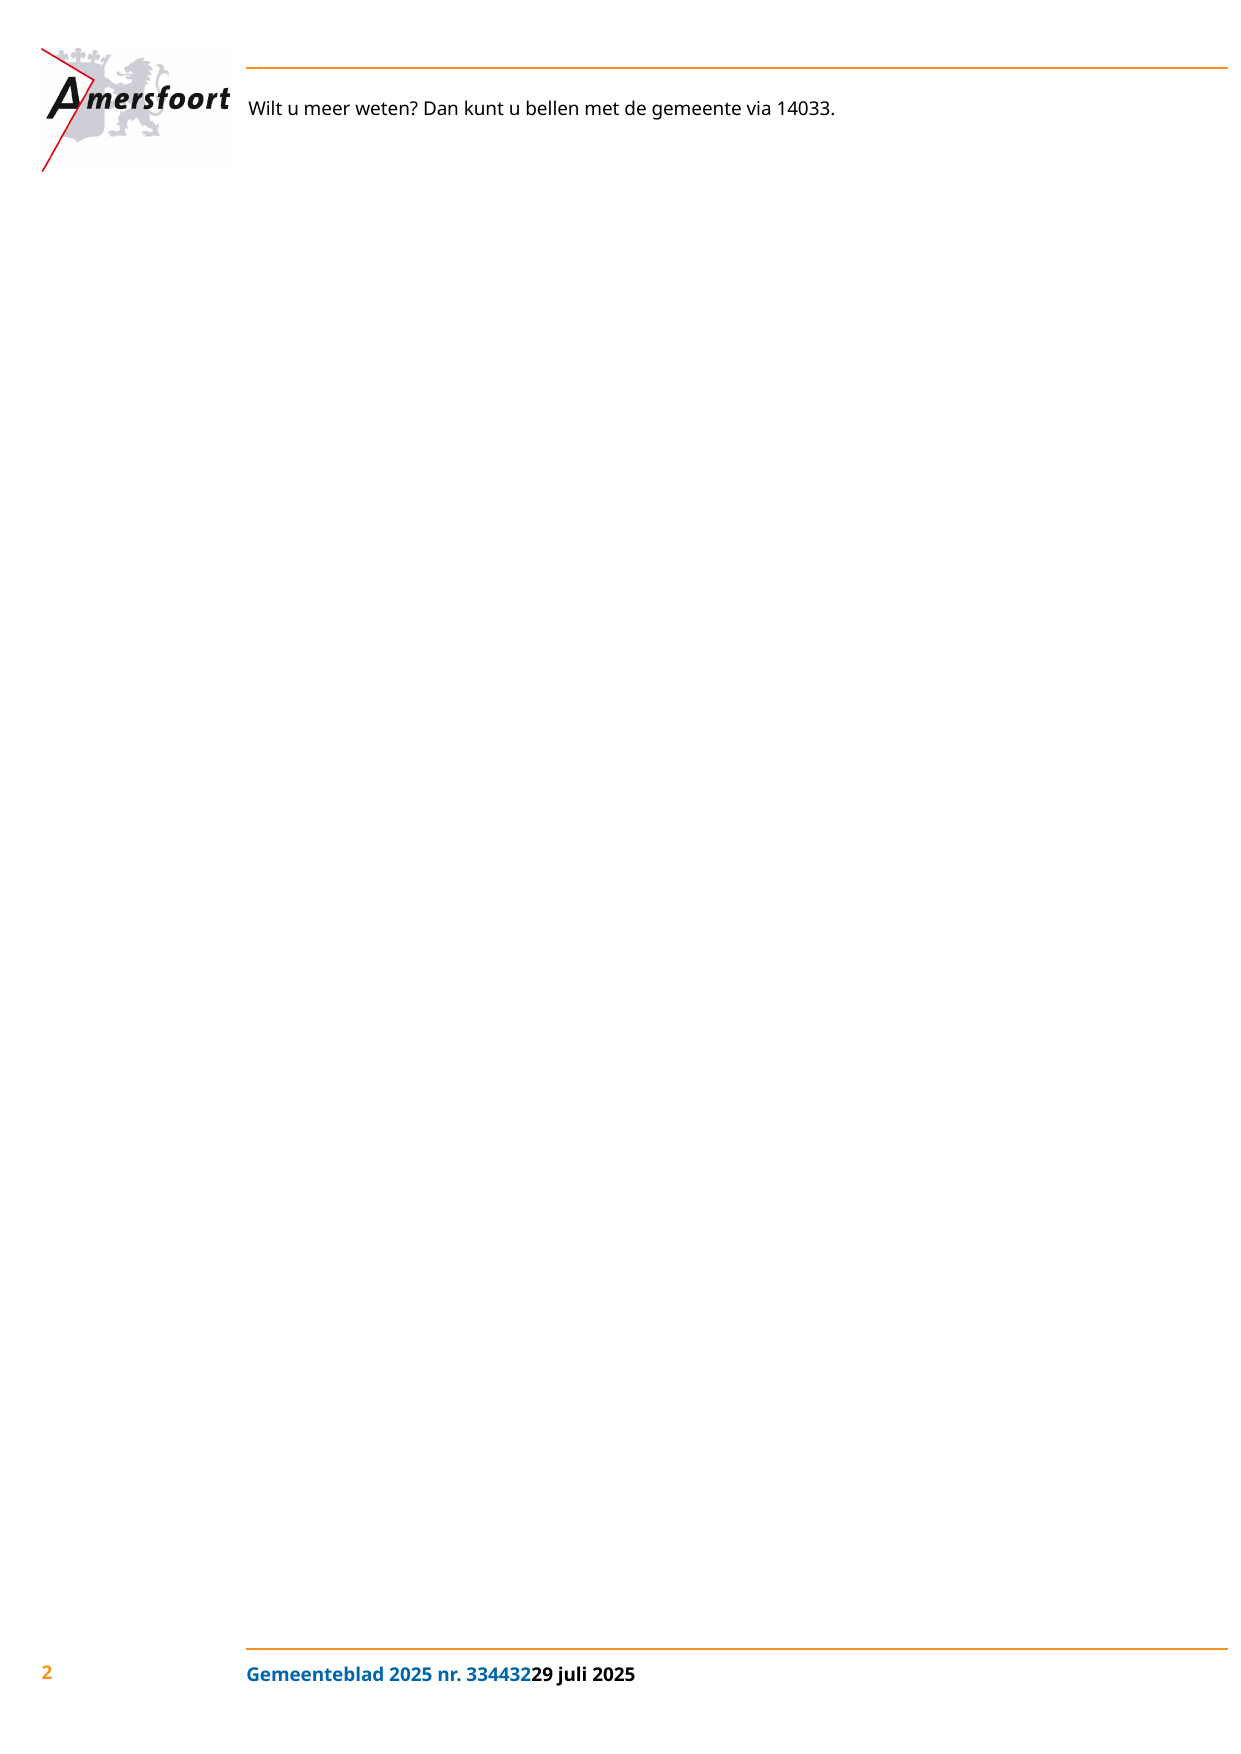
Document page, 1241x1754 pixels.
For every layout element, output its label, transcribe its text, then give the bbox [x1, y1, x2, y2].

text Wilt u meer weten? Dan kunt u bellen met de gemeente via 14033. [248, 95, 1152, 121]
picture [41, 47, 231, 172]
